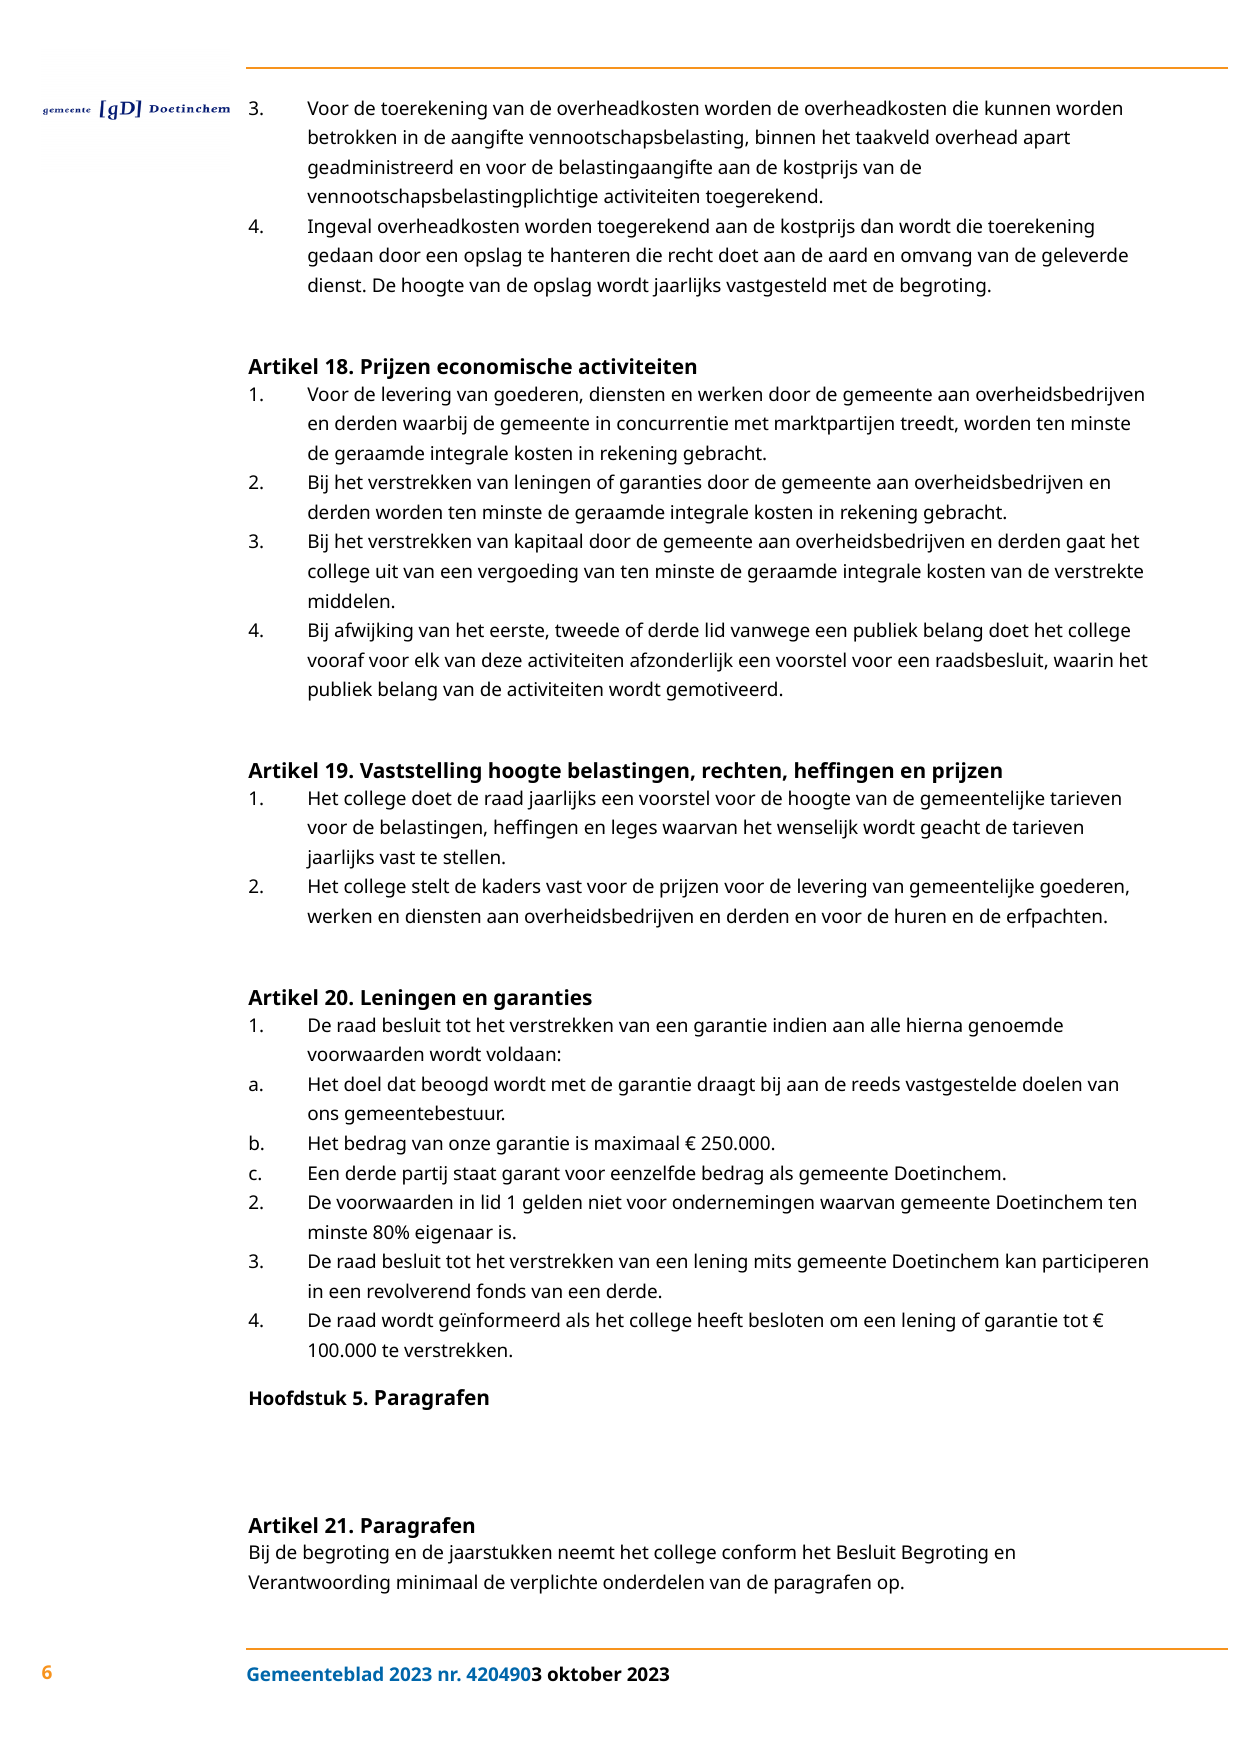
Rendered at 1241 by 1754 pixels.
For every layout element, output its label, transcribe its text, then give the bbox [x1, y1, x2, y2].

picture [41, 47, 231, 172]
list De raad besluit tot het verstrekken van een lening mits gemeente Doetinchem kan participeren in een revolverend fonds van een derde. [248, 1248, 1152, 1304]
text Bij de begroting en de jaarstukken neemt het college conform het Besluit Begroting en Verantwoording minimaal de verplichte onderdelen van de paragrafen op. [248, 1539, 1152, 1595]
list Bij afwijking van het eerste, tweede of derde lid vanwege een publiek belang doet het college vooraf voor elk van deze activiteiten afzonderlijk een voorstel voor een raadsbesluit, waarin het publiek belang van de activiteiten wordt gemotiveerd. [248, 617, 1152, 702]
list Het bedrag van onze garantie is maximaal € 250.000. [248, 1130, 1152, 1156]
text Artikel 21. Paragrafen [248, 1511, 1152, 1539]
text Hoofdstuk 5. Paragrafen [248, 1383, 1152, 1411]
list Het doel dat beoogd wordt met de garantie draagt bij aan de reeds vastgestelde doelen van ons gemeentebestuur. [248, 1071, 1152, 1126]
text Artikel 20. Leningen en garanties [248, 983, 1152, 1012]
list De voorwaarden in lid 1 gelden niet voor ondernemingen waarvan gemeente Doetinchem ten minste 80% eigenaar is. [248, 1189, 1152, 1244]
list Het college doet de raad jaarlijks een voorstel voor de hoogte van de gemeentelijke tarieven voor de belastingen, heffingen en leges waarvan het wenselijk wordt geacht de tarieven jaarlijks vast te stellen. [248, 785, 1152, 870]
text Artikel 19. Vaststelling hoogte belastingen, rechten, heffingen en prijzen [248, 757, 1152, 785]
list De raad wordt geïnformeerd als het college heeft besloten om een lening of garantie tot € 100.000 te verstrekken. [248, 1308, 1152, 1363]
list Voor de toerekening van de overheadkosten worden de overheadkosten die kunnen worden betrokken in de aangifte vennootschapsbelasting, binnen het taakveld overhead apart geadministreerd en voor de belastingaangifte aan de kostprijs van de vennootschapsbelastingplichtige activiteiten toegerekend. [248, 95, 1152, 209]
list De raad besluit tot het verstrekken van een garantie indien aan alle hierna genoemde voorwaarden wordt voldaan: [248, 1012, 1152, 1067]
list Bij het verstrekken van kapitaal door de gemeente aan overheidsbedrijven en derden gaat het college uit van een vergoeding van ten minste de geraamde integrale kosten van de verstrekte middelen. [248, 529, 1152, 613]
list Het college stelt de kaders vast voor de prijzen voor de levering van gemeentelijke goederen, werken en diensten aan overheidsbedrijven en derden en voor de huren en de erfpachten. [248, 874, 1152, 929]
list Voor de levering van goederen, diensten en werken door de gemeente aan overheidsbedrijven en derden waarbij de gemeente in concurrentie met marktpartijen treedt, worden ten minste de geraamde integrale kosten in rekening gebracht. [248, 381, 1152, 466]
list Een derde partij staat garant voor eenzelfde bedrag als gemeente Doetinchem. [248, 1160, 1152, 1185]
text Artikel 18. Prijzen economische activiteiten [248, 352, 1152, 381]
list Ingeval overheadkosten worden toegerekend aan de kostprijs dan wordt die toerekening gedaan door een opslag te hanteren die recht doet aan de aard en omvang van de geleverde dienst. De hoogte van de opslag wordt jaarlijks vastgesteld met de begroting. [248, 213, 1152, 298]
list Bij het verstrekken van leningen of garanties door de gemeente aan overheidsbedrijven en derden worden ten minste de geraamde integrale kosten in rekening gebracht. [248, 469, 1152, 525]
